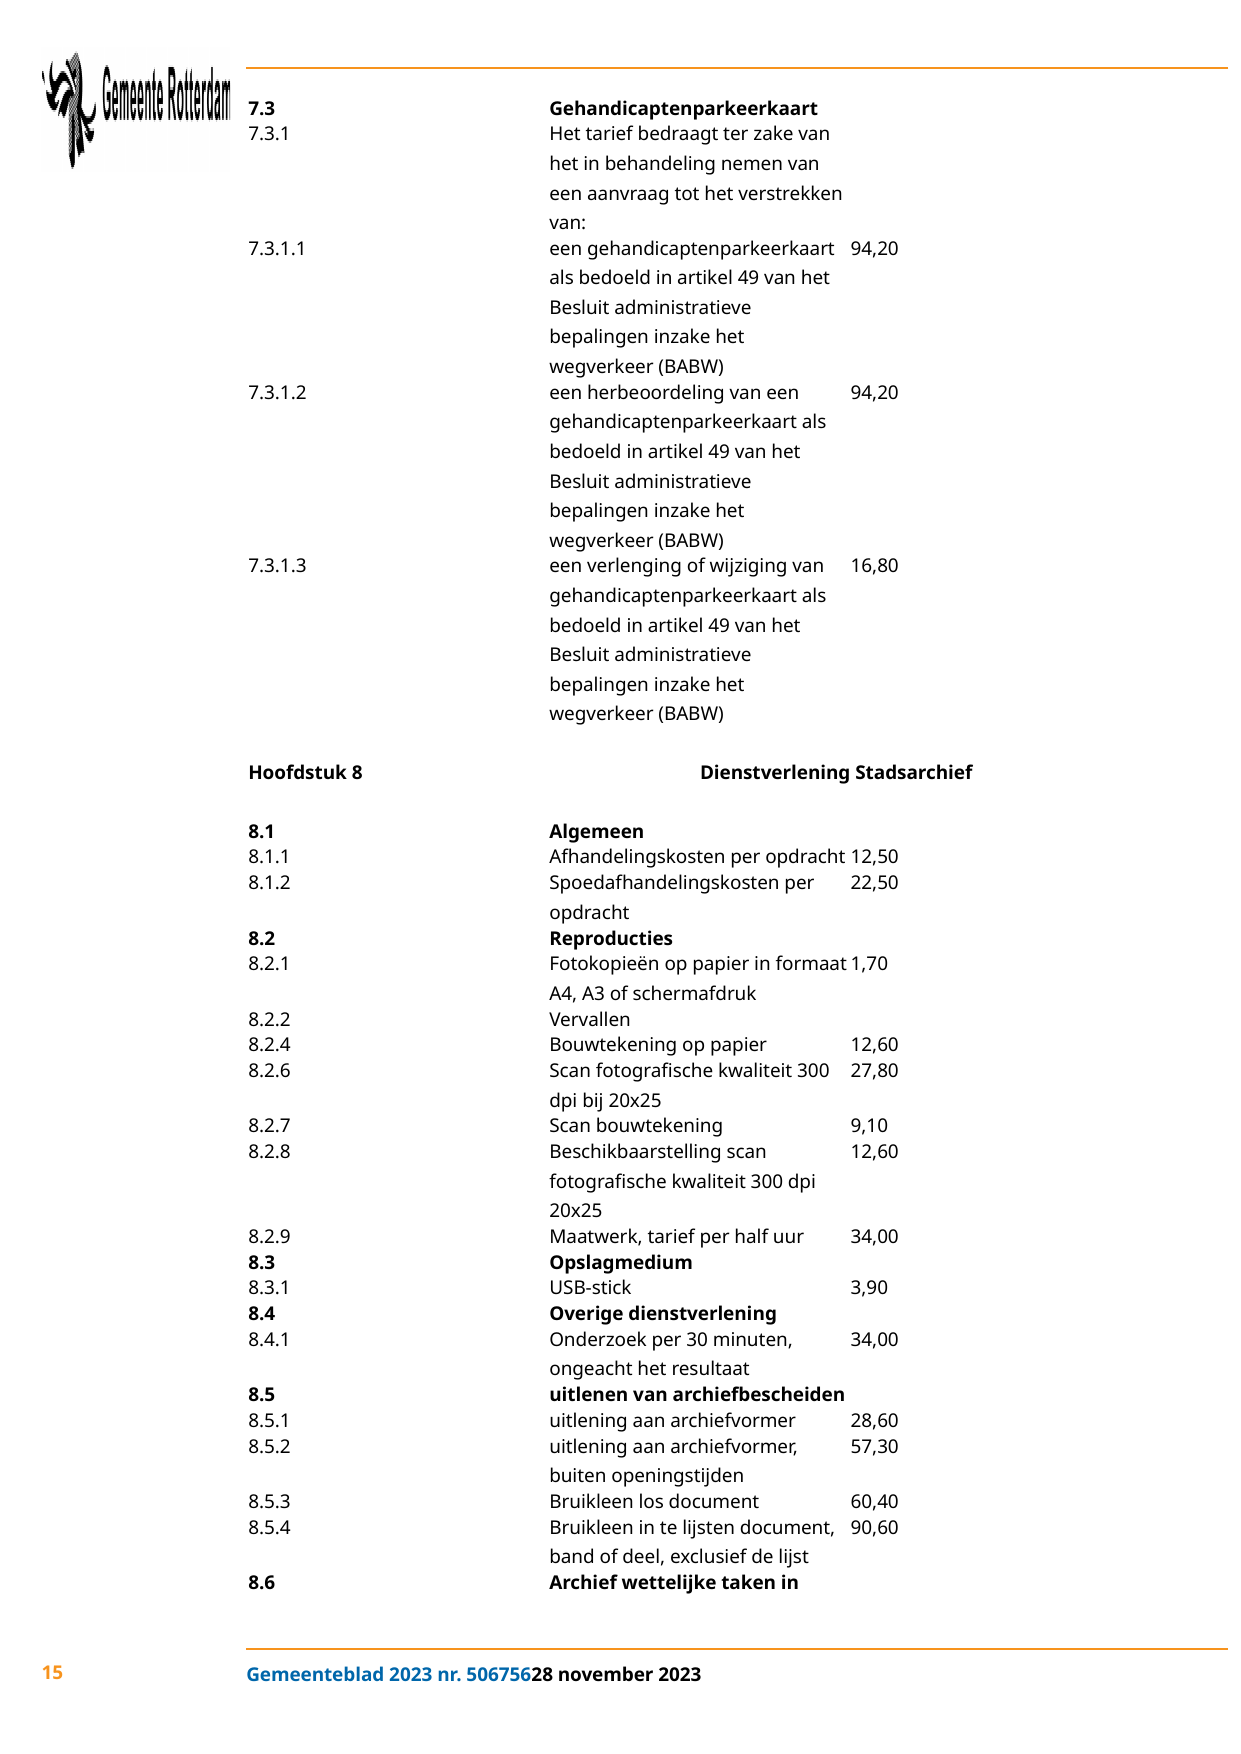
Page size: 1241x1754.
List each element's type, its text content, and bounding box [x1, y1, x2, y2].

table_cell 8.2 [248, 925, 549, 950]
table_header Algemeen [549, 818, 850, 844]
table_cell 8.3 [248, 1249, 549, 1274]
table_cell 57,30 [850, 1433, 1152, 1488]
table_cell 16,80 [850, 553, 1152, 726]
table_cell 8.4 [248, 1300, 549, 1326]
table_cell 8.2.4 [248, 1031, 549, 1057]
table_cell uitlening aan archiefvormer [549, 1407, 850, 1433]
picture [41, 47, 231, 172]
table_header [850, 818, 1152, 844]
table_cell 27,80 [850, 1057, 1152, 1112]
table_cell Scan fotografische kwaliteit 300 dpi bij 20x25 [549, 1057, 850, 1112]
table_cell 8.5 [248, 1381, 549, 1407]
table_cell een verlenging of wijziging van gehandicaptenparkeerkaart als bedoeld in artikel 49 van het Besluit administratieve bepalingen inzake het wegverkeer (BABW) [549, 553, 850, 726]
table_cell 8.5.4 [248, 1514, 549, 1569]
table_cell Het tarief bedraagt ter zake van het in behandeling nemen van een aanvraag tot het verstrekken van: [549, 121, 850, 235]
table_cell Gehandicaptenparkeerkaart [549, 95, 850, 121]
table_cell [850, 1381, 1152, 1407]
table_cell 8.2.8 [248, 1138, 549, 1223]
table_cell [850, 1300, 1152, 1326]
table_cell Overige dienstverlening [549, 1300, 850, 1326]
table_cell 8.1.2 [248, 869, 549, 925]
table_cell Beschikbaarstelling scan fotografische kwaliteit 300 dpi 20x25 [549, 1138, 850, 1223]
table_cell 34,00 [850, 1326, 1152, 1381]
table_cell Spoedafhandelingskosten per opdracht [549, 869, 850, 925]
table_cell Reproducties [549, 925, 850, 950]
table_cell 9,10 [850, 1113, 1152, 1138]
table_cell 8.2.9 [248, 1223, 549, 1249]
table_cell Bouwtekening op papier [549, 1031, 850, 1057]
table_cell 7.3 [248, 95, 549, 121]
table_cell USB-stick [549, 1275, 850, 1300]
table_cell een herbeoordeling van een gehandicaptenparkeerkaart als bedoeld in artikel 49 van het Besluit administratieve bepalingen inzake het wegverkeer (BABW) [549, 379, 850, 553]
table_cell 8.2.1 [248, 950, 549, 1006]
table_cell 90,60 [850, 1514, 1152, 1569]
table_header Hoofdstuk 8 [248, 759, 700, 785]
table_cell [850, 1249, 1152, 1274]
table_cell 8.2.2 [248, 1006, 549, 1031]
table_cell 7.3.1.3 [248, 553, 549, 726]
table_cell 8.2.6 [248, 1057, 549, 1112]
table_cell [850, 121, 1152, 235]
table_cell 7.3.1.1 [248, 235, 549, 379]
table_cell Bruikleen los document [549, 1488, 850, 1514]
table_header 8.1 [248, 818, 549, 844]
table_cell Afhandelingskosten per opdracht [549, 844, 850, 869]
table_cell Vervallen [549, 1006, 850, 1031]
table_cell Maatwerk, tarief per half uur [549, 1223, 850, 1249]
table_cell 8.4.1 [248, 1326, 549, 1381]
table_cell 3,90 [850, 1275, 1152, 1300]
table_cell een gehandicaptenparkeerkaart als bedoeld in artikel 49 van het Besluit administratieve bepalingen inzake het wegverkeer (BABW) [549, 235, 850, 379]
table_cell Opslagmedium [549, 1249, 850, 1274]
table_cell Fotokopieën op papier in formaat A4, A3 of schermafdruk [549, 950, 850, 1006]
table_cell Bruikleen in te lijsten document, band of deel, exclusief de lijst [549, 1514, 850, 1569]
table_cell [850, 1006, 1152, 1031]
table_cell 8.6 [248, 1569, 549, 1595]
table_cell 12,60 [850, 1138, 1152, 1223]
table_cell [850, 95, 1152, 121]
table_cell 8.5.1 [248, 1407, 549, 1433]
table_cell 1,70 [850, 950, 1152, 1006]
table_cell 8.3.1 [248, 1275, 549, 1300]
table_cell 94,20 [850, 379, 1152, 553]
table_cell Onderzoek per 30 minuten, ongeacht het resultaat [549, 1326, 850, 1381]
table_cell 8.5.3 [248, 1488, 549, 1514]
table_cell 34,00 [850, 1223, 1152, 1249]
table_cell 12,60 [850, 1031, 1152, 1057]
table_cell uitlening aan archiefvormer, buiten openingstijden [549, 1433, 850, 1488]
table_cell Scan bouwtekening [549, 1113, 850, 1138]
table_header Dienstverlening Stadsarchief [700, 759, 1152, 785]
table_cell 8.2.7 [248, 1113, 549, 1138]
table_cell Archief wettelijke taken in [549, 1569, 850, 1595]
table_cell 28,60 [850, 1407, 1152, 1433]
table_cell 12,50 [850, 844, 1152, 869]
table_cell uitlenen van archiefbescheiden [549, 1381, 850, 1407]
table_cell 8.5.2 [248, 1433, 549, 1488]
table_cell 60,40 [850, 1488, 1152, 1514]
table_cell 7.3.1.2 [248, 379, 549, 553]
table_cell 22,50 [850, 869, 1152, 925]
table_cell 94,20 [850, 235, 1152, 379]
table_cell [850, 925, 1152, 950]
table_cell 7.3.1 [248, 121, 549, 235]
table_cell [850, 1569, 1152, 1595]
table_cell 8.1.1 [248, 844, 549, 869]
